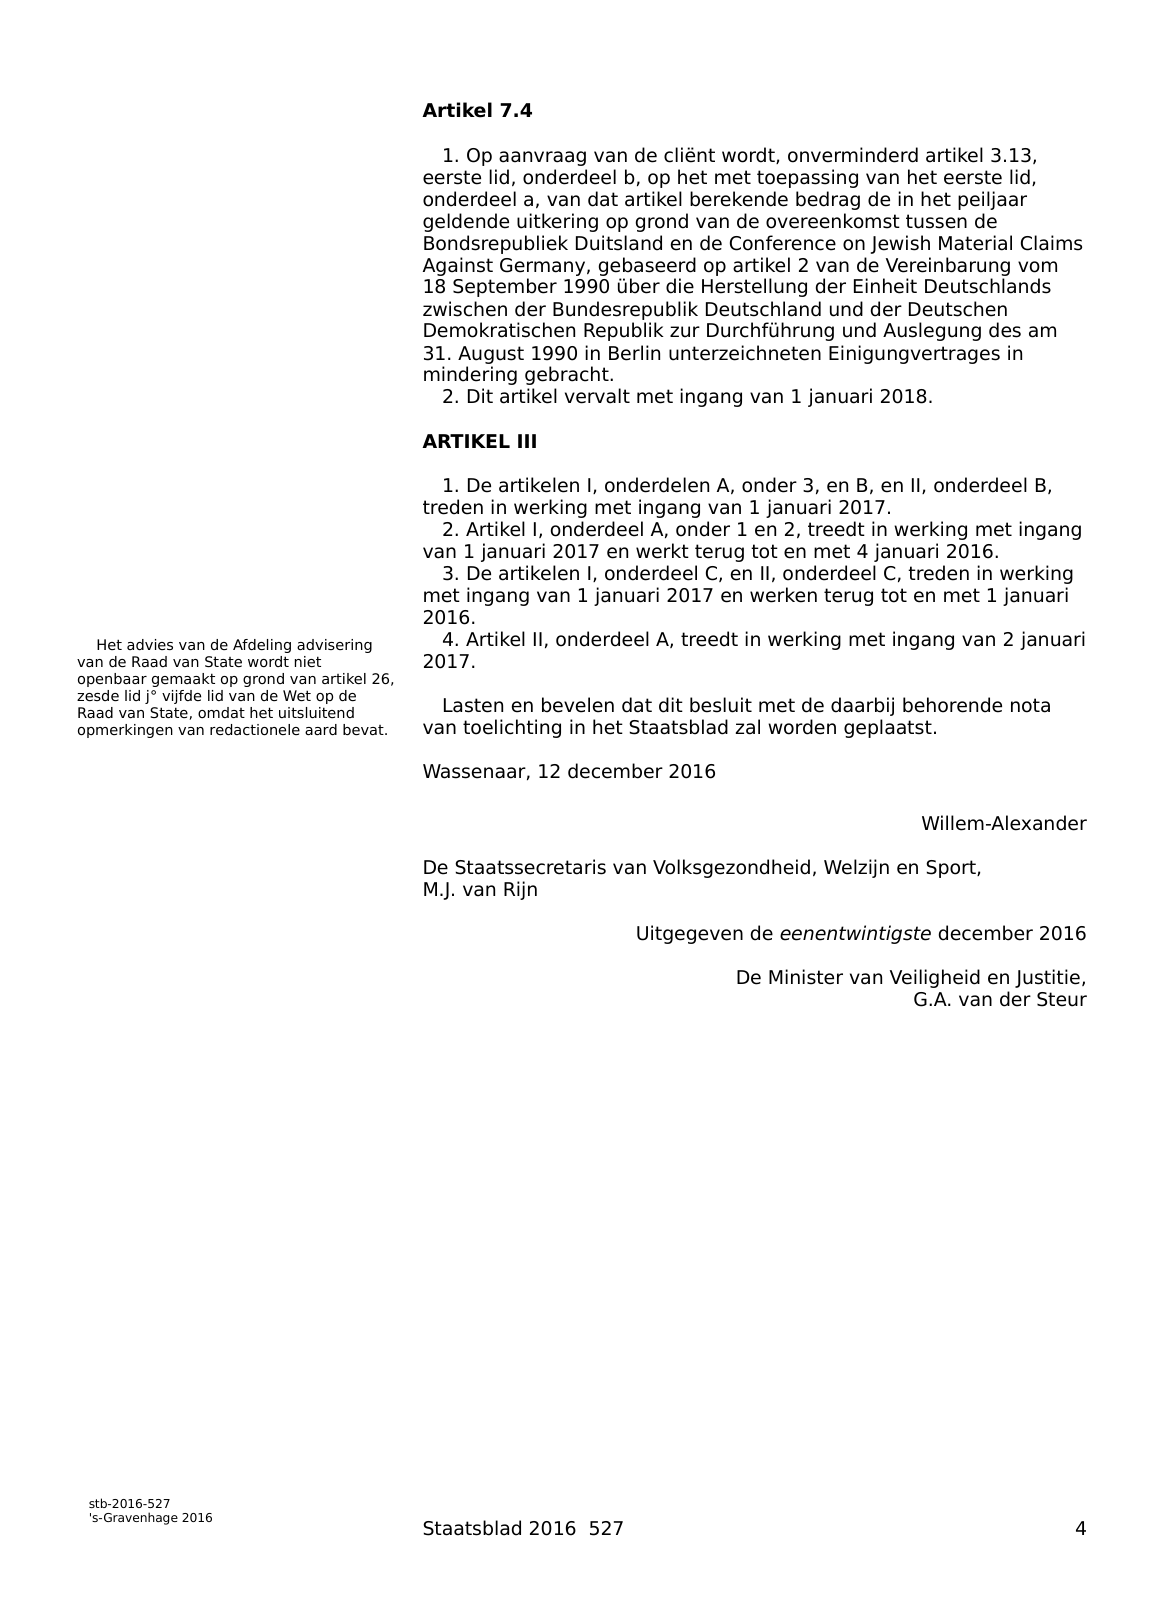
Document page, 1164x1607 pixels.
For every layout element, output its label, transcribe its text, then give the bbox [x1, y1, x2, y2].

text Lasten en bevelen dat dit besluit met de daarbij behorende nota van toelichting in het Staatsblad zal worden geplaatst. [422, 695, 1087, 739]
text 2. Dit artikel vervalt met ingang van 1 januari 2018. [422, 386, 1087, 408]
text 2. Artikel I, onderdeel A, onder 1 en 2, treedt in werking met ingang van 1 januari 2017 en werkt terug tot en met 4 januari 2016. [422, 519, 1087, 563]
text 's-Gravenhage 2016 [88, 1511, 323, 1525]
subtitle Artikel 7.4 [422, 100, 1087, 122]
subtitle ARTIKEL III [422, 431, 1087, 452]
text Wassenaar, 12 december 2016 [422, 761, 1087, 783]
text De Minister van Veiligheid en Justitie, G.A. van der Steur [422, 967, 1087, 1011]
text Het advies van de Afdeling advisering van de Raad van State wordt niet openbaar gemaakt op grond van artikel 26, zesde lid j° vijfde lid van de Wet op de Raad van State, omdat het uitsluitend opmerkingen van redactionele aard bevat. [77, 637, 396, 739]
text stb-2016-527 [88, 1497, 323, 1511]
text Uitgegeven de eenentwintigste december 2016 [422, 923, 1087, 945]
text De Staatssecretaris van Volksgezondheid, Welzijn en Sport, M.J. van Rijn [422, 857, 1087, 901]
text Willem-Alexander [422, 813, 1087, 835]
text 4. Artikel II, onderdeel A, treedt in werking met ingang van 2 januari 2017. [422, 628, 1087, 672]
text 1. Op aanvraag van de cliënt wordt, onverminderd artikel 3.13, eerste lid, onderdeel b, op het met toepassing van het eerste lid, onderdeel a, van dat artikel berekende bedrag de in het peiljaar geldende uitkering op grond van de overeenkomst tussen de Bondsrepubliek Duitsland en de Conference on Jewish Material Claims Against Germany, gebaseerd op artikel 2 van de Vereinbarung vom 18 September 1990 über die Herstellung der Einheit Deutschlands zwischen der Bundesrepublik Deutschland und der Deutschen Demokratischen Republik zur Durchführung und Auslegung des am 31. August 1990 in Berlin unterzeichneten Einigungvertrages in mindering gebracht. [422, 144, 1087, 386]
text 3. De artikelen I, onderdeel C, en II, onderdeel C, treden in werking met ingang van 1 januari 2017 en werken terug tot en met 1 januari 2016. [422, 563, 1087, 628]
text 1. De artikelen I, onderdelen A, onder 3, en B, en II, onderdeel B, treden in werking met ingang van 1 januari 2017. [422, 475, 1087, 519]
